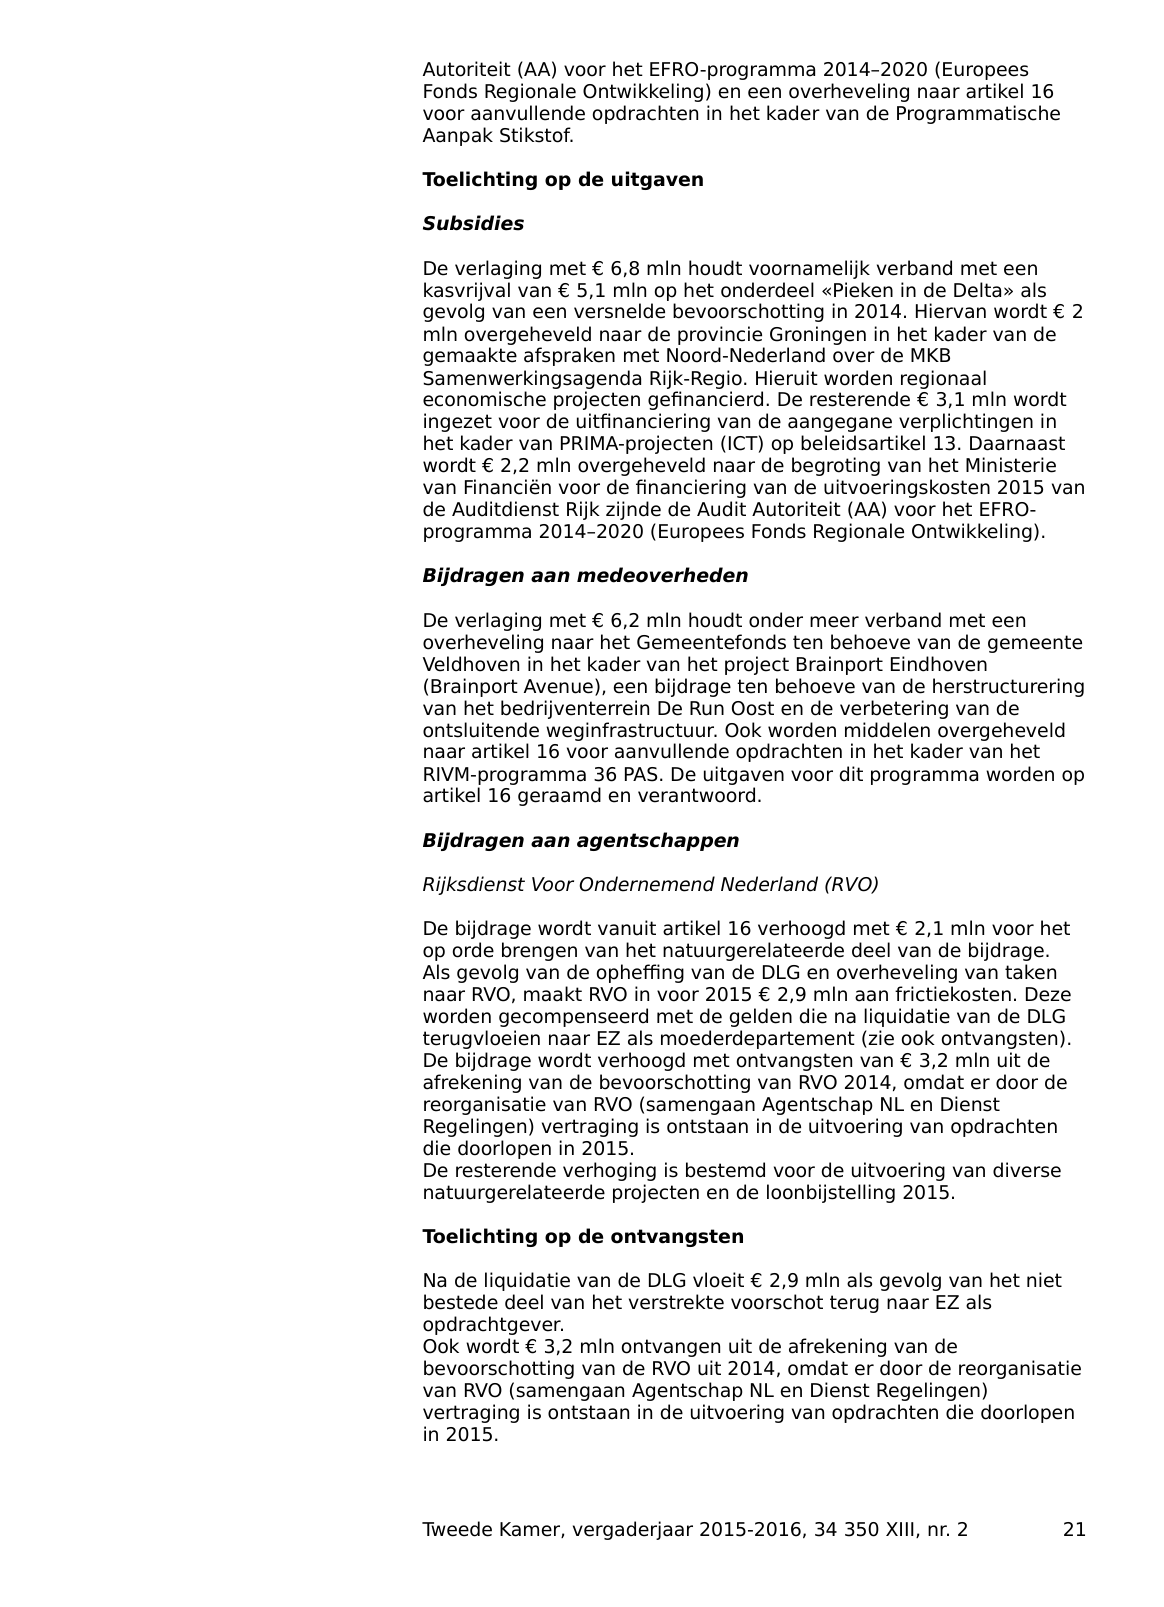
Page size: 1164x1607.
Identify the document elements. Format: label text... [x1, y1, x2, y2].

subtitle Bijdragen aan agentschappen [422, 829, 1087, 852]
text De verlaging met € 6,8 mln houdt voornamelijk verband met een kasvrijval van € 5,1 mln op het onderdeel «Pieken in de Delta» als gevolg van een versnelde bevoorschotting in 2014. Hiervan wordt € 2 mln overgeheveld naar de provincie Groningen in het kader van de gemaakte afspraken met Noord-Nederland over de MKB Samenwerkingsagenda Rijk-Regio. Hieruit worden regionaal economische projecten gefinancierd. De resterende € 3,1 mln wordt ingezet voor de uitfinanciering van de aangegane verplichtingen in het kader van PRIMA-projecten (ICT) op beleidsartikel 13. Daarnaast wordt € 2,2 mln overgeheveld naar de begroting van het Ministerie van Financiën voor de financiering van de uitvoeringskosten 2015 van de Auditdienst Rijk zijnde de Audit Autoriteit (AA) voor het EFRO-programma 2014–2020 (Europees Fonds Regionale Ontwikkeling). [422, 257, 1087, 543]
text De verlaging met € 6,2 mln houdt onder meer verband met een overheveling naar het Gemeentefonds ten behoeve van de gemeente Veldhoven in het kader van het project Brainport Eindhoven (Brainport Avenue), een bijdrage ten behoeve van de herstructurering van het bedrijventerrein De Run Oost en de verbetering van de ontsluitende weginfrastructuur. Ook worden middelen overgeheveld naar artikel 16 voor aanvullende opdrachten in het kader van het RIVM-programma 36 PAS. De uitgaven voor dit programma worden op artikel 16 geraamd en verantwoord. [422, 609, 1087, 807]
text Autoriteit (AA) voor het EFRO-programma 2014–2020 (Europees Fonds Regionale Ontwikkeling) en een overheveling naar artikel 16 voor aanvullende opdrachten in het kader van de Programmatische Aanpak Stikstof. [422, 59, 1087, 147]
subtitle Bijdragen aan medeoverheden [422, 565, 1087, 587]
subtitle Subsidies [422, 213, 1087, 235]
subtitle Rijksdienst Voor Ondernemend Nederland (RVO) [422, 874, 1087, 896]
subtitle Toelichting op de ontvangsten [422, 1226, 1087, 1248]
text Als gevolg van de opheffing van de DLG en overheveling van taken naar RVO, maakt RVO in voor 2015 € 2,9 mln aan frictiekosten. Deze worden gecompenseerd met de gelden die na liquidatie van de DLG terugvloeien naar EZ als moederdepartement (zie ook ontvangsten). [422, 962, 1087, 1050]
text De bijdrage wordt vanuit artikel 16 verhoogd met € 2,1 mln voor het op orde brengen van het natuurgerelateerde deel van de bijdrage. [422, 918, 1087, 962]
text Na de liquidatie van de DLG vloeit € 2,9 mln als gevolg van het niet bestede deel van het verstrekte voorschot terug naar EZ als opdrachtgever. [422, 1270, 1087, 1336]
text De resterende verhoging is bestemd voor de uitvoering van diverse natuurgerelateerde projecten en de loonbijstelling 2015. [422, 1160, 1087, 1204]
subtitle Toelichting op de uitgaven [422, 169, 1087, 191]
text De bijdrage wordt verhoogd met ontvangsten van € 3,2 mln uit de afrekening van de bevoorschotting van RVO 2014, omdat er door de reorganisatie van RVO (samengaan Agentschap NL en Dienst Regelingen) vertraging is ontstaan in de uitvoering van opdrachten die doorlopen in 2015. [422, 1050, 1087, 1160]
text Ook wordt € 3,2 mln ontvangen uit de afrekening van de bevoorschotting van de RVO uit 2014, omdat er door de reorganisatie van RVO (samengaan Agentschap NL en Dienst Regelingen) vertraging is ontstaan in de uitvoering van opdrachten die doorlopen in 2015. [422, 1336, 1087, 1446]
